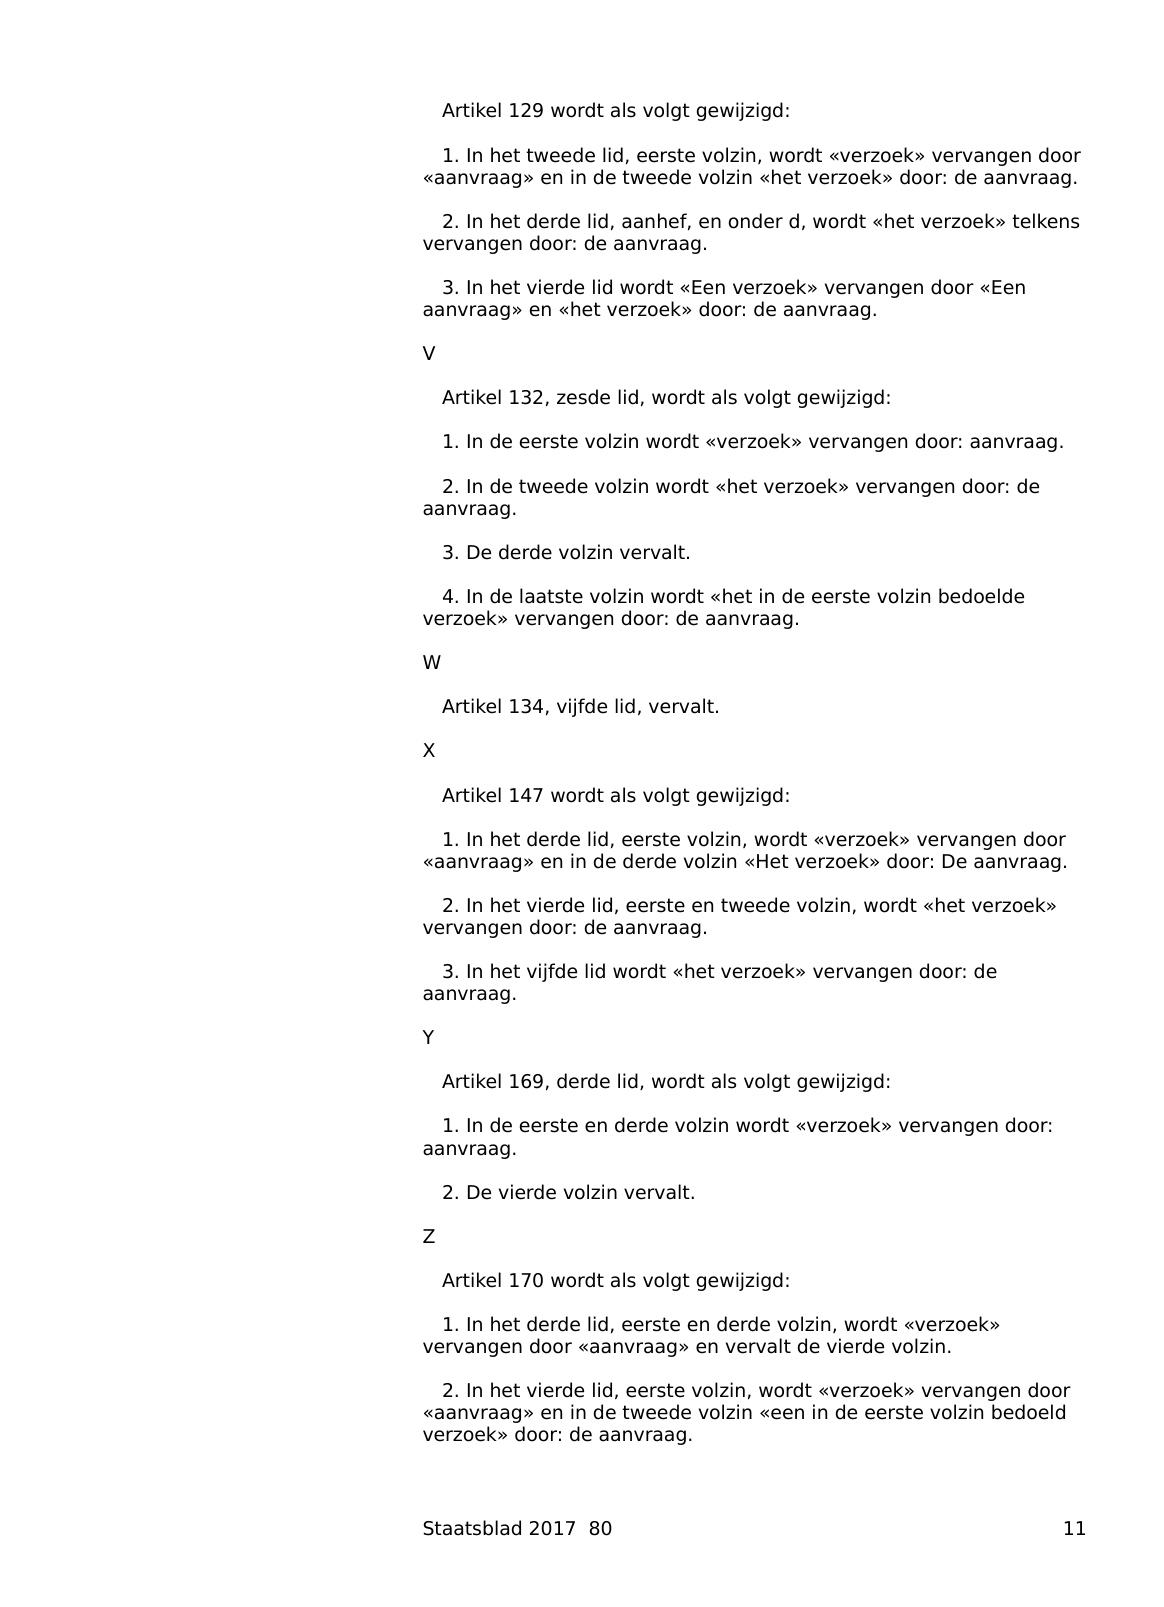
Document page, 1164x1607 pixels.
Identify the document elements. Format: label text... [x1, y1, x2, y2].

text Artikel 129 wordt als volgt gewijzigd: [422, 100, 1087, 122]
text 3. In het vijfde lid wordt «het verzoek» vervangen door: de aanvraag. [422, 961, 1087, 1005]
text Y [422, 1027, 1087, 1049]
text Artikel 147 wordt als volgt gewijzigd: [422, 784, 1087, 806]
text 1. In het tweede lid, eerste volzin, wordt «verzoek» vervangen door «aanvraag» en in de tweede volzin «het verzoek» door: de aanvraag. [422, 144, 1087, 188]
text 1. In de eerste en derde volzin wordt «verzoek» vervangen door: aanvraag. [422, 1115, 1087, 1159]
text 3. In het vierde lid wordt «Een verzoek» vervangen door «Een aanvraag» en «het verzoek» door: de aanvraag. [422, 277, 1087, 321]
text 1. In de eerste volzin wordt «verzoek» vervangen door: aanvraag. [422, 431, 1087, 453]
text 2. In het derde lid, aanhef, en onder d, wordt «het verzoek» telkens vervangen door: de aanvraag. [422, 211, 1087, 255]
text Artikel 132, zesde lid, wordt als volgt gewijzigd: [422, 387, 1087, 409]
text W [422, 652, 1087, 674]
text 4. In de laatste volzin wordt «het in de eerste volzin bedoelde verzoek» vervangen door: de aanvraag. [422, 586, 1087, 630]
text 2. In het vierde lid, eerste volzin, wordt «verzoek» vervangen door «aanvraag» en in de tweede volzin «een in de eerste volzin bedoeld verzoek» door: de aanvraag. [422, 1380, 1087, 1446]
text Z [422, 1226, 1087, 1248]
text Artikel 170 wordt als volgt gewijzigd: [422, 1270, 1087, 1292]
text V [422, 343, 1087, 365]
text Artikel 169, derde lid, wordt als volgt gewijzigd: [422, 1071, 1087, 1093]
text 2. De vierde volzin vervalt. [422, 1182, 1087, 1203]
text 1. In het derde lid, eerste en derde volzin, wordt «verzoek» vervangen door «aanvraag» en vervalt de vierde volzin. [422, 1314, 1087, 1358]
text X [422, 740, 1087, 762]
text Artikel 134, vijfde lid, vervalt. [422, 696, 1087, 718]
text 3. De derde volzin vervalt. [422, 542, 1087, 564]
text 1. In het derde lid, eerste volzin, wordt «verzoek» vervangen door «aanvraag» en in de derde volzin «Het verzoek» door: De aanvraag. [422, 829, 1087, 873]
text 2. In de tweede volzin wordt «het verzoek» vervangen door: de aanvraag. [422, 476, 1087, 519]
text 2. In het vierde lid, eerste en tweede volzin, wordt «het verzoek» vervangen door: de aanvraag. [422, 895, 1087, 939]
